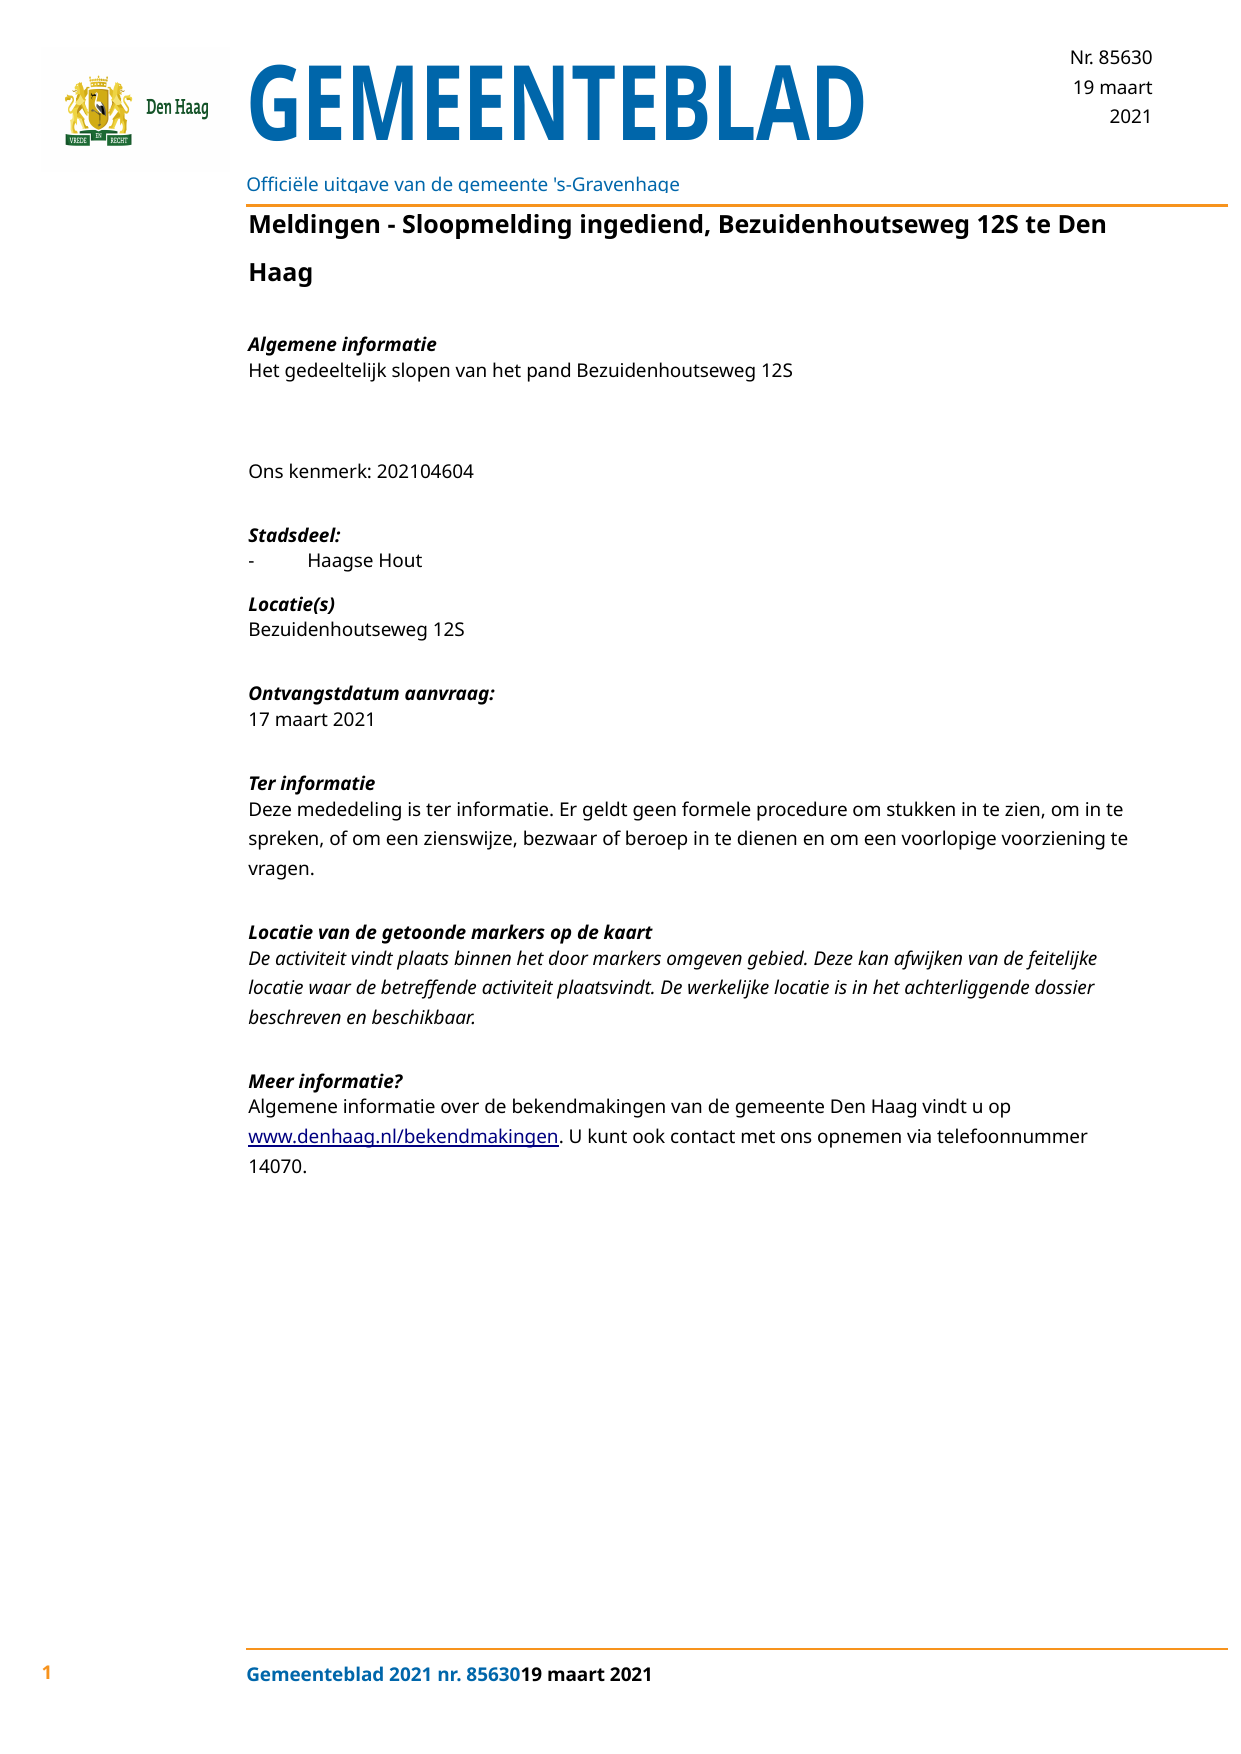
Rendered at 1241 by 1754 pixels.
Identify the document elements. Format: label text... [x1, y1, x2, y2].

text Ter informatie [248, 770, 1152, 796]
text De activiteit vindt plaats binnen het door markers omgeven gebied. Deze kan afwijken van de feitelijke locatie waar de betreffende activiteit plaatsvindt. De werkelijke locatie is in het achterliggende dossier beschreven en beschikbaar. [248, 945, 1152, 1030]
list Haagse Hout [248, 548, 1152, 573]
text Algemene informatie [248, 331, 1152, 357]
text Meer informatie? [248, 1068, 1152, 1094]
text Stadsdeel: [248, 522, 1152, 548]
picture [41, 47, 231, 172]
text Het gedeeltelijk slopen van het pand Bezuidenhoutseweg 12S [248, 357, 1152, 383]
text Deze mededeling is ter informatie. Er geldt geen formele procedure om stukken in te zien, om in te spreken, of om een zienswijze, bezwaar of beroep in te dienen en om een voorlopige voorziening te vragen. [248, 796, 1152, 881]
text Meldingen - Sloopmelding ingediend, Bezuidenhoutseweg 12S te Den Haag [248, 207, 1152, 288]
text Algemene informatie over de bekendmakingen van de gemeente Den Haag vindt u op www.denhaag.nl/bekendmakingen. U kunt ook contact met ons opnemen via telefoonnummer 14070. [248, 1094, 1152, 1178]
text Ontvangstdatum aanvraag: [248, 681, 1152, 706]
text Ons kenmerk: 202104604 [248, 458, 1152, 484]
text 17 maart 2021 [248, 706, 1152, 732]
text Locatie van de getoonde markers op de kaart [248, 919, 1152, 945]
text Locatie(s) [248, 591, 1152, 617]
text Bezuidenhoutseweg 12S [248, 617, 1152, 642]
